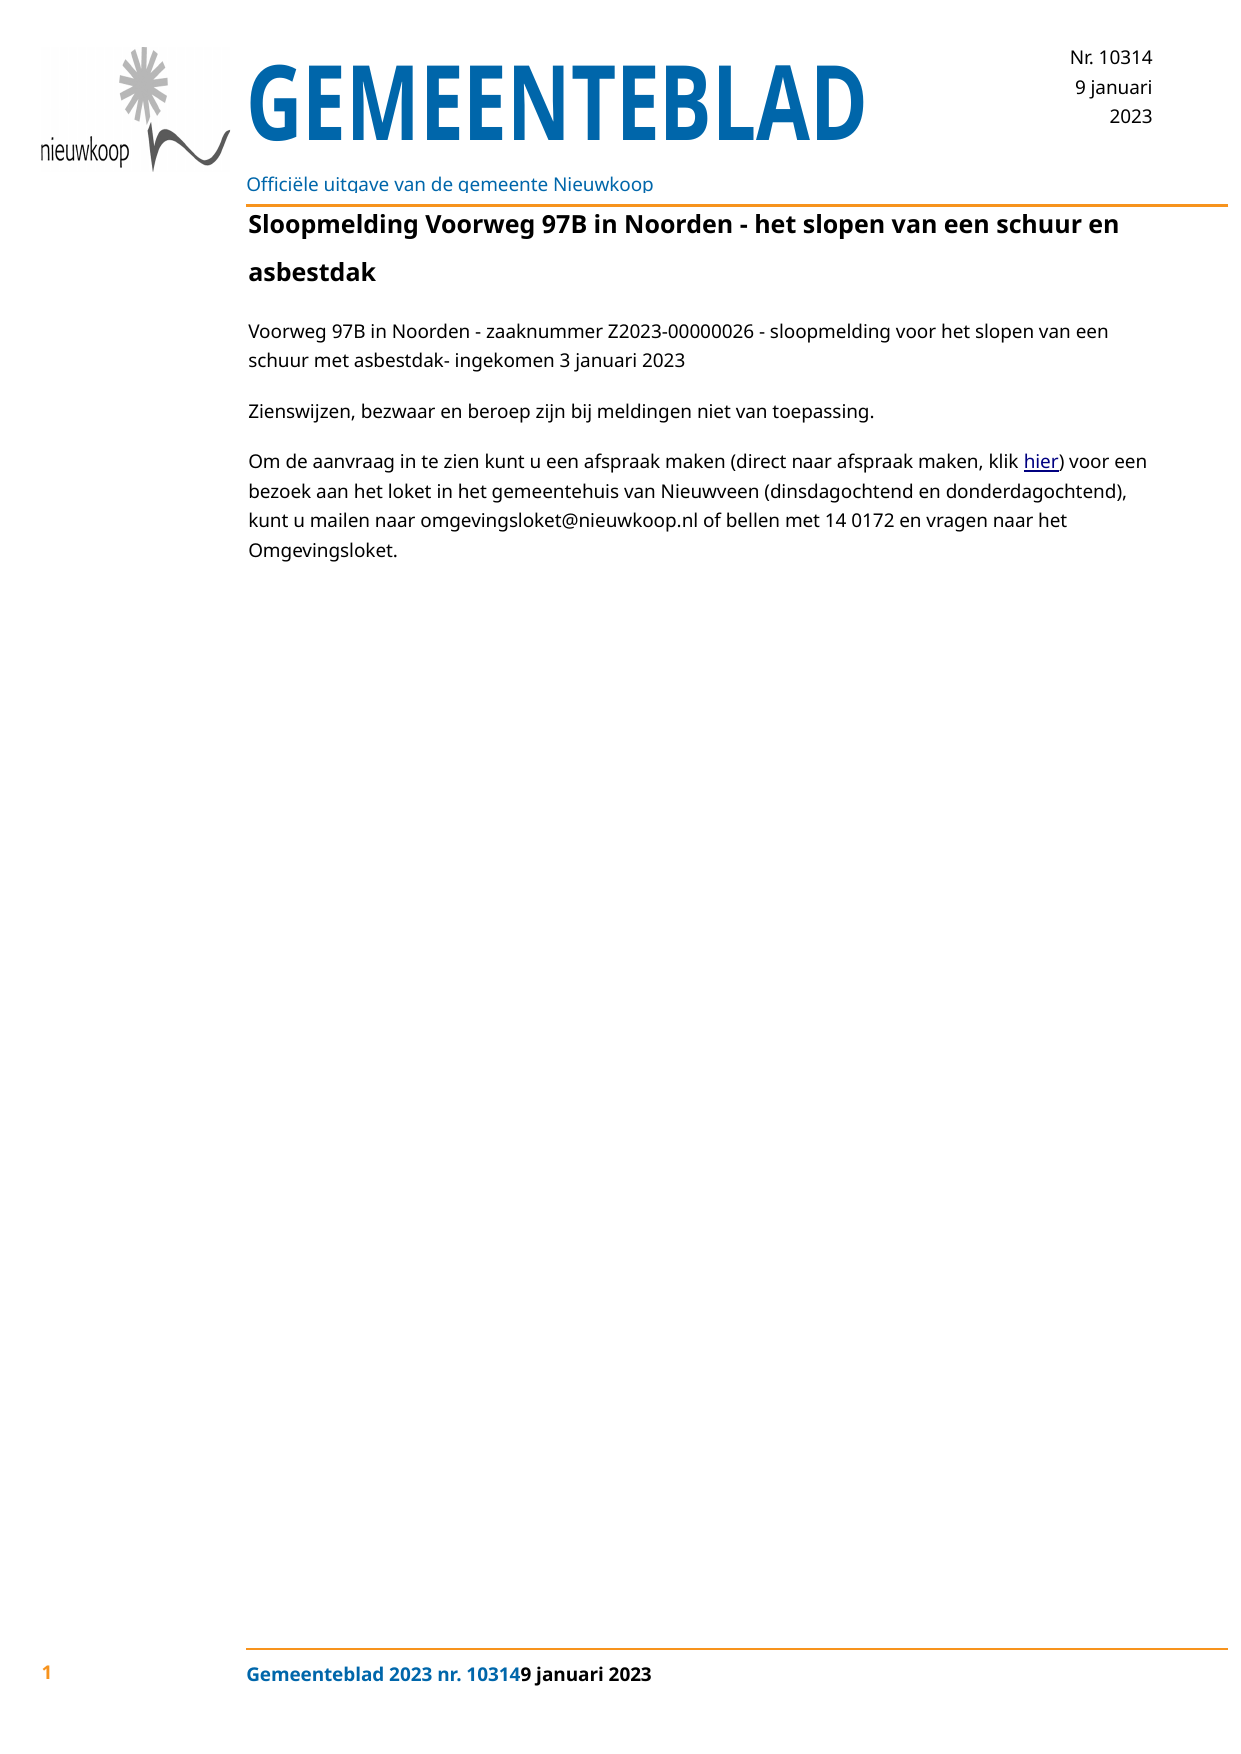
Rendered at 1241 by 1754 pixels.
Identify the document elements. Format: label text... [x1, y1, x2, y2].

text Om de aanvraag in te zien kunt u een afspraak maken (direct naar afspraak maken, klik hier) voor een bezoek aan het loket in het gemeentehuis van Nieuwveen (dinsdagochtend en donderdagochtend), kunt u mailen naar omgevingsloket@nieuwkoop.nl of bellen met 14 0172 en vragen naar het Omgevingsloket. [248, 448, 1152, 563]
text Zienswijzen, bezwaar en beroep zijn bij meldingen niet van toepassing. [248, 398, 1152, 424]
picture [41, 47, 231, 172]
text Sloopmelding Voorweg 97B in Noorden - het slopen van een schuur en asbestdak [248, 207, 1152, 288]
text Voorweg 97B in Noorden - zaaknummer Z2023-00000026 - sloopmelding voor het slopen van een schuur met asbestdak- ingekomen 3 januari 2023 [248, 318, 1152, 373]
